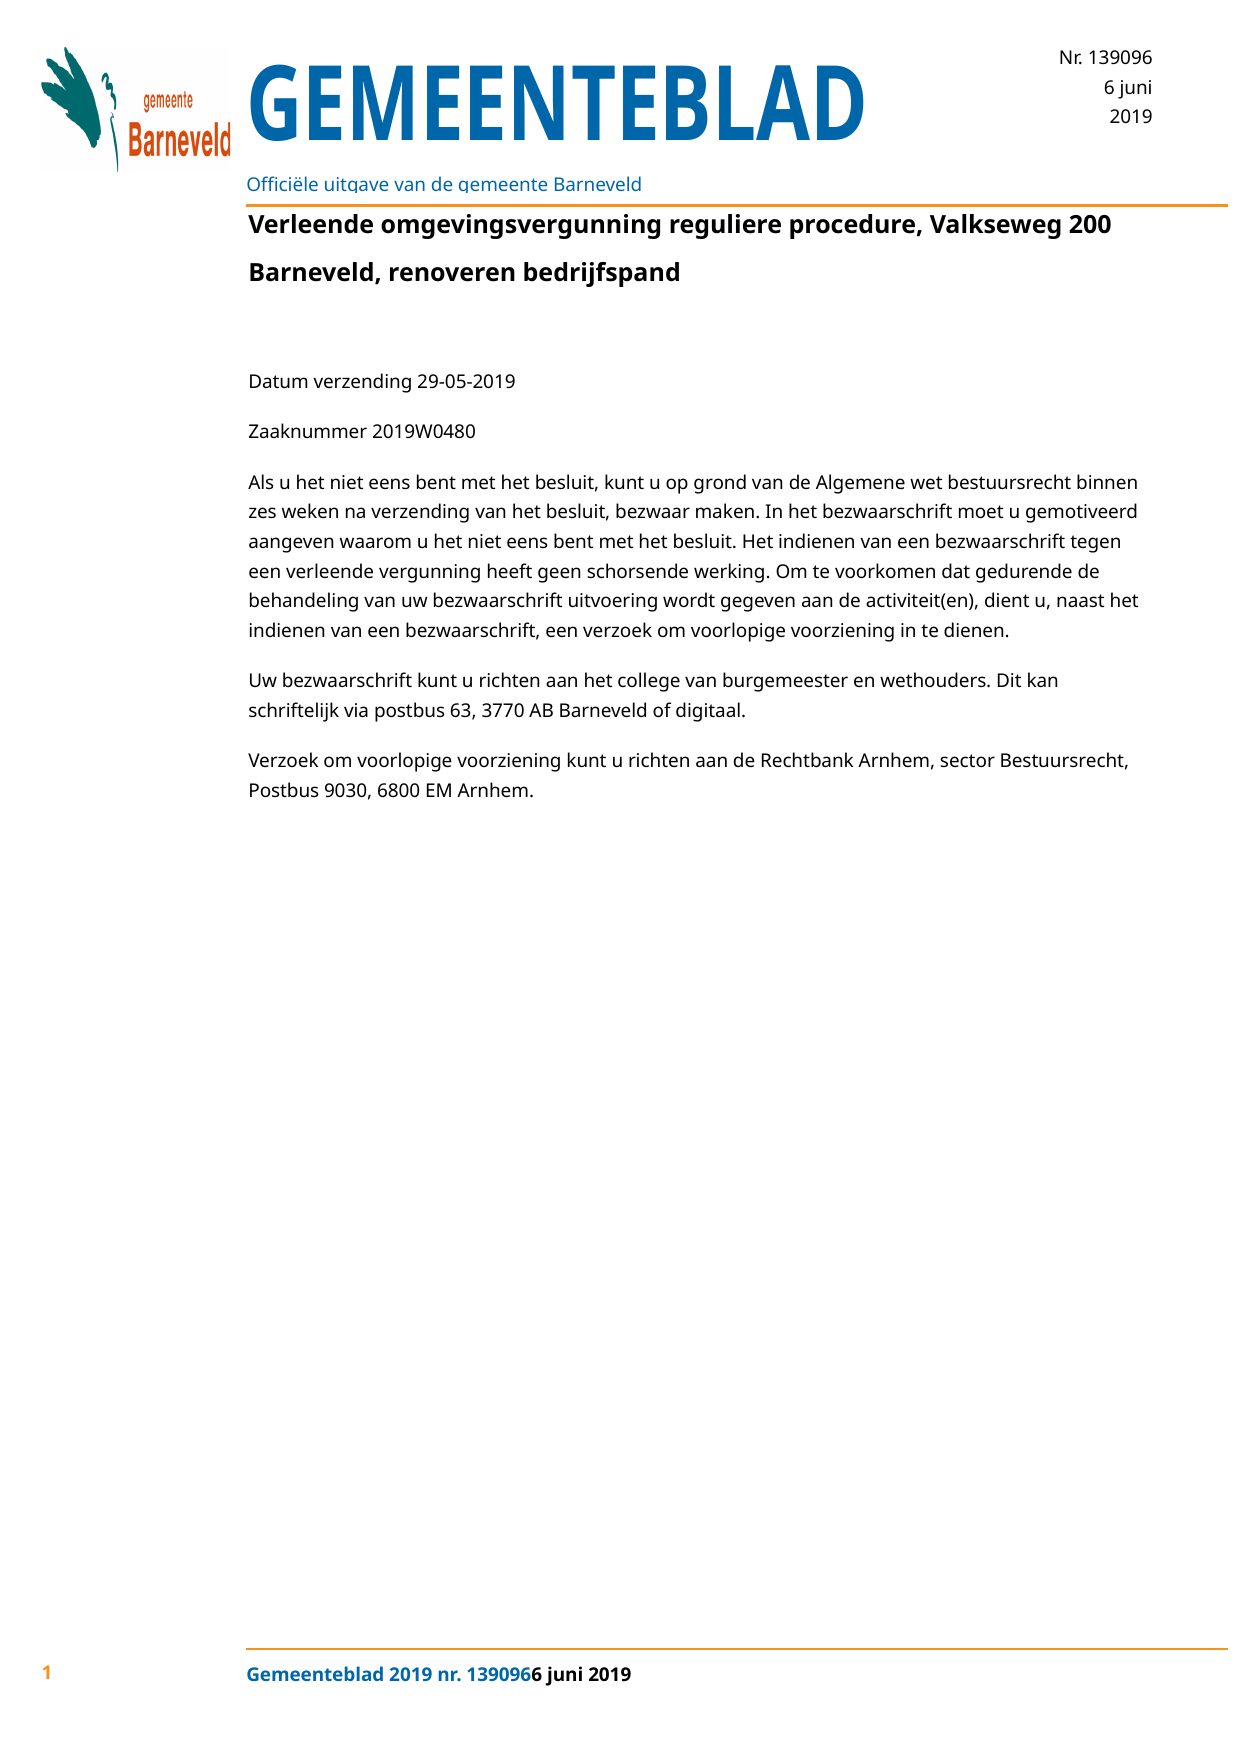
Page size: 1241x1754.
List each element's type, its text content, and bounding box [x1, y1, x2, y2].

text Datum verzending 29-05-2019 [248, 368, 1152, 394]
text Verzoek om voorlopige voorziening kunt u richten aan de Rechtbank Arnhem, sector Bestuursrecht, Postbus 9030, 6800 EM Arnhem. [248, 747, 1152, 803]
text Uw bezwaarschrift kunt u richten aan het college van burgemeester en wethouders. Dit kan schriftelijk via postbus 63, 3770 AB Barneveld of digitaal. [248, 667, 1152, 723]
text Verleende omgevingsvergunning reguliere procedure, Valkseweg 200 Barneveld, renoveren bedrijfspand [248, 207, 1152, 288]
picture [41, 47, 231, 172]
text Als u het niet eens bent met het besluit, kunt u op grond van de Algemene wet bestuursrecht binnen zes weken na verzending van het besluit, bezwaar maken. In het bezwaarschrift moet u gemotiveerd aangeven waarom u het niet eens bent met het besluit. Het indienen van een bezwaarschrift tegen een verleende vergunning heeft geen schorsende werking. Om te voorkomen dat gedurende de behandeling van uw bezwaarschrift uitvoering wordt gegeven aan de activiteit(en), dient u, naast het indienen van een bezwaarschrift, een verzoek om voorlopige voorziening in te dienen. [248, 469, 1152, 643]
text Zaaknummer 2019W0480 [248, 419, 1152, 444]
